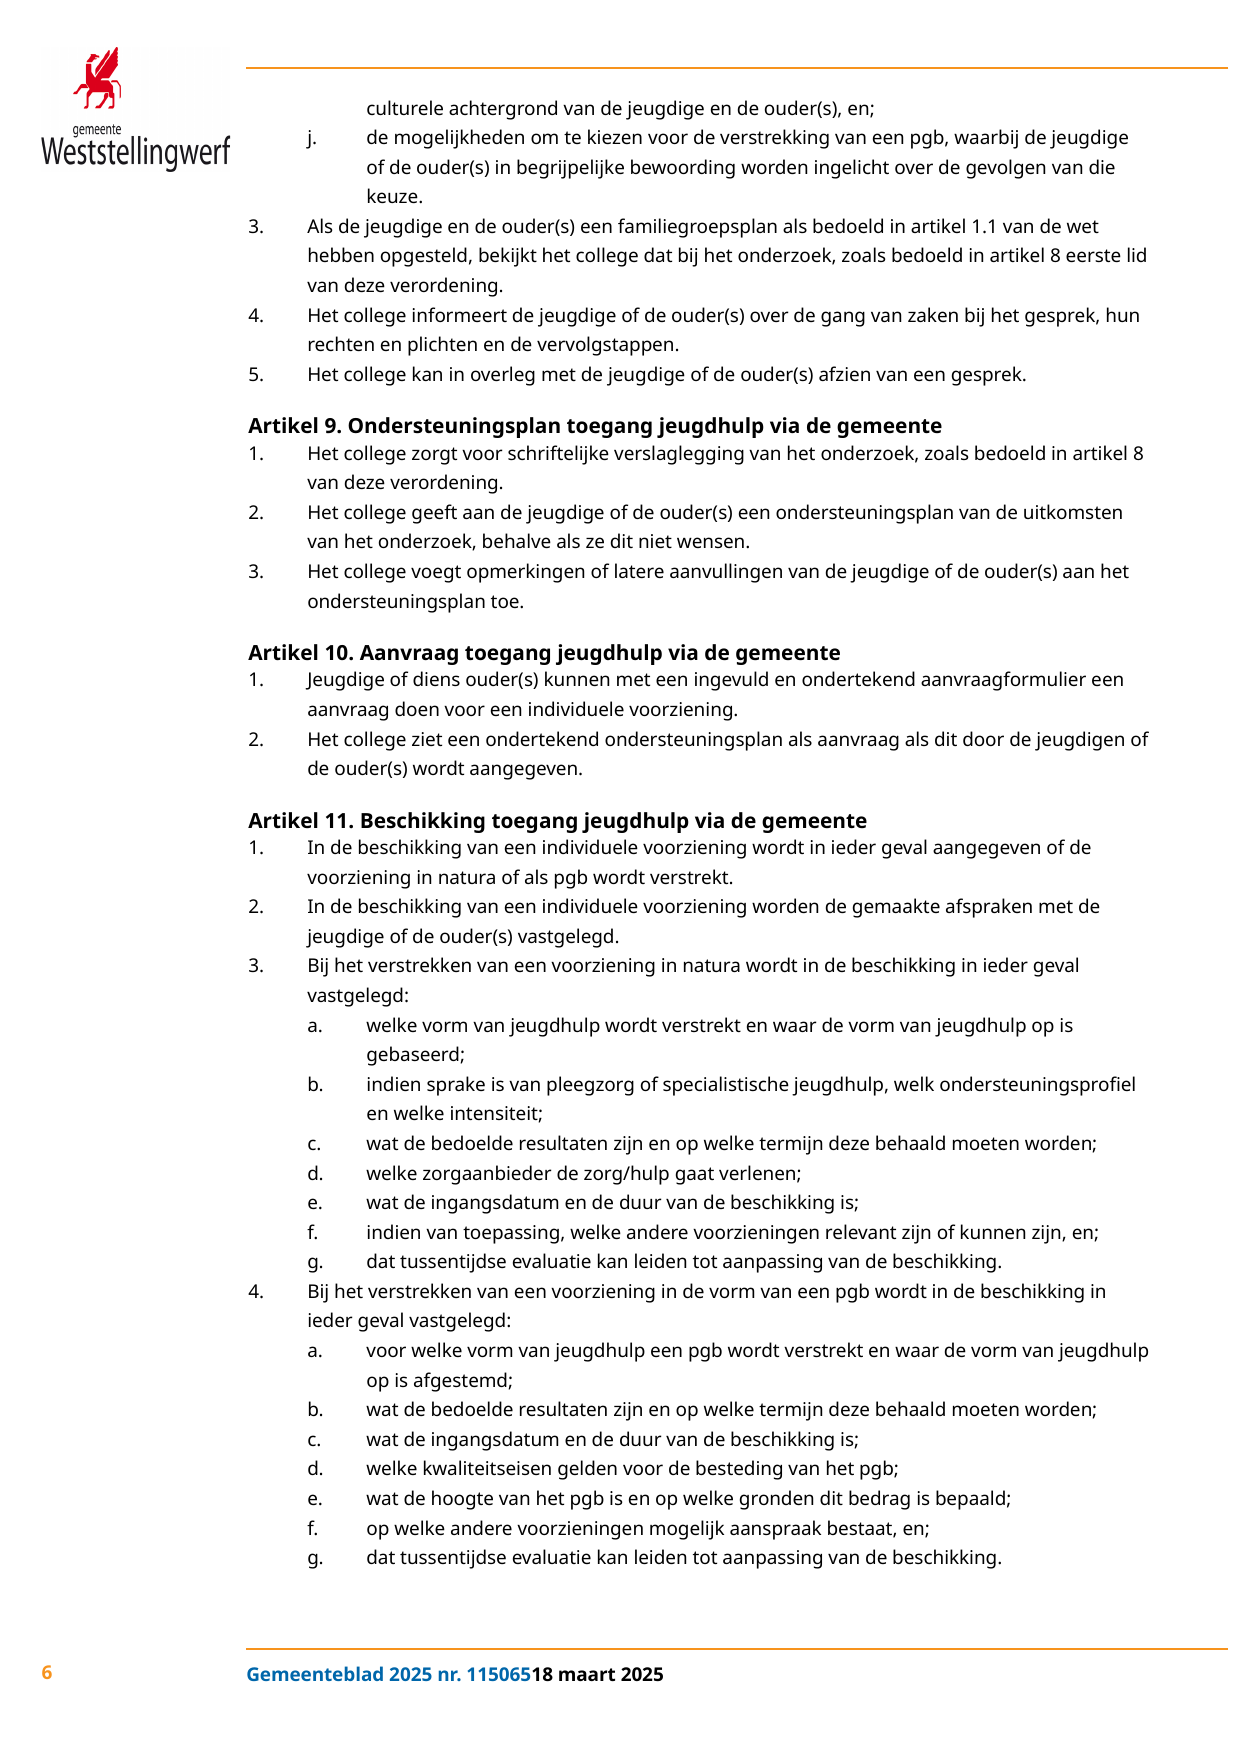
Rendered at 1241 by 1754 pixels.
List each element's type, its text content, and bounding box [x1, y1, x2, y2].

list indien sprake is van pleegzorg of specialistische jeugdhulp, welk ondersteuningsprofiel en welke intensiteit; [307, 1071, 1152, 1126]
list welke vorm van jeugdhulp wordt verstrekt en waar de vorm van jeugdhulp op is gebaseerd; [307, 1012, 1152, 1067]
list welke zorgaanbieder de zorg/hulp gaat verlenen; [307, 1160, 1152, 1185]
list indien van toepassing, welke andere voorzieningen relevant zijn of kunnen zijn, en; [307, 1219, 1152, 1244]
list Het college zorgt voor schriftelijke verslaglegging van het onderzoek, zoals bedoeld in artikel 8 van deze verordening. [248, 440, 1152, 495]
list Het college voegt opmerkingen of latere aanvullingen van de jeugdige of de ouder(s) aan het ondersteuningsplan toe. [248, 558, 1152, 613]
list culturele achtergrond van de jeugdige en de ouder(s), en; [307, 95, 1152, 121]
text Artikel 9. Ondersteuningsplan toegang jeugdhulp via de gemeente [248, 411, 1152, 440]
list dat tussentijdse evaluatie kan leiden tot aanpassing van de beschikking. [307, 1544, 1152, 1570]
list welke kwaliteitseisen gelden voor de besteding van het pgb; [307, 1456, 1152, 1481]
list de mogelijkheden om te kiezen voor de verstrekking van een pgb, waarbij de jeugdige of de ouder(s) in begrijpelijke bewoording worden ingelicht over de gevolgen van die keuze. [307, 124, 1152, 209]
list wat de hoogte van het pgb is en op welke gronden dit bedrag is bepaald; [307, 1485, 1152, 1511]
list wat de ingangsdatum en de duur van de beschikking is; [307, 1426, 1152, 1452]
list wat de bedoelde resultaten zijn en op welke termijn deze behaald moeten worden; [307, 1396, 1152, 1422]
text Artikel 11. Beschikking toegang jeugdhulp via de gemeente [248, 806, 1152, 834]
list Bij het verstrekken van een voorziening in de vorm van een pgb wordt in de beschikking in ieder geval vastgelegd: [248, 1278, 1152, 1333]
list Als de jeugdige en de ouder(s) een familiegroepsplan als bedoeld in artikel 1.1 van de wet hebben opgesteld, bekijkt het college dat bij het onderzoek, zoals bedoeld in artikel 8 eerste lid van deze verordening. [248, 213, 1152, 298]
list op welke andere voorzieningen mogelijk aanspraak bestaat, en; [307, 1515, 1152, 1540]
picture [41, 47, 231, 172]
list wat de bedoelde resultaten zijn en op welke termijn deze behaald moeten worden; [307, 1130, 1152, 1156]
list dat tussentijdse evaluatie kan leiden tot aanpassing van de beschikking. [307, 1248, 1152, 1274]
list wat de ingangsdatum en de duur van de beschikking is; [307, 1189, 1152, 1215]
list voor welke vorm van jeugdhulp een pgb wordt verstrekt en waar de vorm van jeugdhulp op is afgestemd; [307, 1337, 1152, 1392]
list Het college geeft aan de jeugdige of de ouder(s) een ondersteuningsplan van de uitkomsten van het onderzoek, behalve als ze dit niet wensen. [248, 499, 1152, 554]
list Jeugdige of diens ouder(s) kunnen met een ingevuld en ondertekend aanvraagformulier een aanvraag doen voor een individuele voorziening. [248, 667, 1152, 722]
list Het college kan in overleg met de jeugdige of de ouder(s) afzien van een gesprek. [248, 361, 1152, 387]
list Bij het verstrekken van een voorziening in natura wordt in de beschikking in ieder geval vastgelegd: [248, 953, 1152, 1008]
text Artikel 10. Aanvraag toegang jeugdhulp via de gemeente [248, 638, 1152, 667]
list Het college ziet een ondertekend ondersteuningsplan als aanvraag als dit door de jeugdigen of de ouder(s) wordt aangegeven. [248, 726, 1152, 781]
list In de beschikking van een individuele voorziening wordt in ieder geval aangegeven of de voorziening in natura of als pgb wordt verstrekt. [248, 834, 1152, 889]
list In de beschikking van een individuele voorziening worden de gemaakte afspraken met de jeugdige of de ouder(s) vastgelegd. [248, 893, 1152, 949]
list Het college informeert de jeugdige of de ouder(s) over de gang van zaken bij het gesprek, hun rechten en plichten en de vervolgstappen. [248, 302, 1152, 357]
